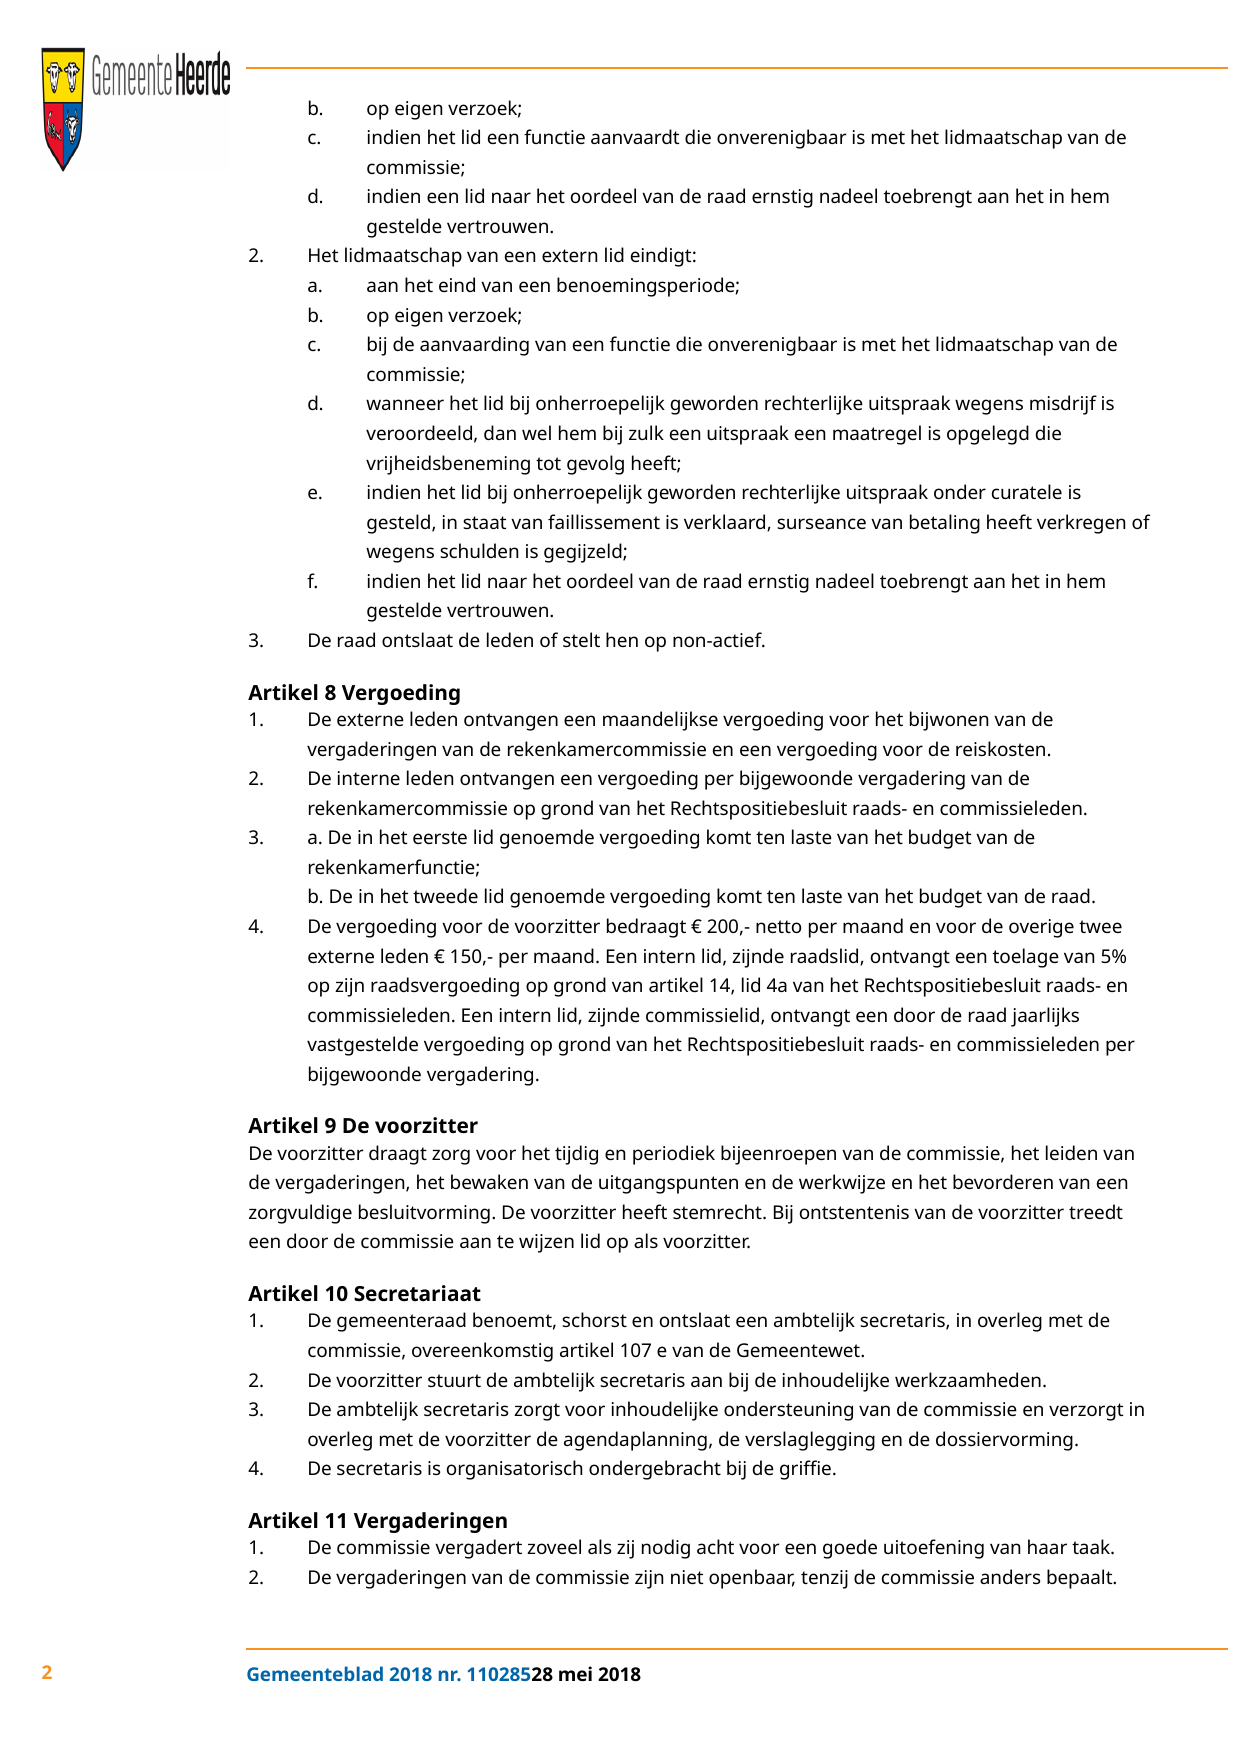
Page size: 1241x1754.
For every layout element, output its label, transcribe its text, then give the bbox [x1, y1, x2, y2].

list Het lidmaatschap van een extern lid eindigt: [248, 243, 1152, 268]
list indien het lid naar het oordeel van de raad ernstig nadeel toebrengt aan het in hem gestelde vertrouwen. [307, 568, 1152, 623]
list De externe leden ontvangen een maandelijkse vergoeding voor het bijwonen van de vergaderingen van de rekenkamercommissie en een vergoeding voor de reiskosten. [248, 706, 1152, 761]
picture [41, 47, 231, 172]
list De interne leden ontvangen een vergoeding per bijgewoonde vergadering van de rekenkamercommissie op grond van het Rechtspositiebesluit raads- en commissieleden. [248, 765, 1152, 821]
list b. De in het tweede lid genoemde vergoeding komt ten laste van het budget van de raad. [248, 884, 1152, 909]
list De voorzitter stuurt de ambtelijk secretaris aan bij de inhoudelijke werkzaamheden. [248, 1367, 1152, 1392]
list bij de aanvaarding van een functie die onverenigbaar is met het lidmaatschap van de commissie; [307, 331, 1152, 387]
list De commissie vergadert zoveel als zij nodig acht voor een goede uitoefening van haar taak. [248, 1534, 1152, 1560]
list indien een lid naar het oordeel van de raad ernstig nadeel toebrengt aan het in hem gestelde vertrouwen. [307, 183, 1152, 239]
list a. De in het eerste lid genoemde vergoeding komt ten laste van het budget van de rekenkamerfunctie; [248, 824, 1152, 880]
list indien het lid een functie aanvaardt die onverenigbaar is met het lidmaatschap van de commissie; [307, 124, 1152, 180]
list De ambtelijk secretaris zorgt voor inhoudelijke ondersteuning van de commissie en verzorgt in overleg met de voorzitter de agendaplanning, de verslaglegging en de dossiervorming. [248, 1396, 1152, 1452]
text Artikel 11 Vergaderingen [248, 1506, 1152, 1534]
list indien het lid bij onherroepelijk geworden rechterlijke uitspraak onder curatele is gesteld, in staat van faillissement is verklaard, surseance van betaling heeft verkregen of wegens schulden is gegijzeld; [307, 479, 1152, 564]
text Artikel 10 Secretariaat [248, 1279, 1152, 1308]
text De voorzitter draagt zorg voor het tijdig en periodiek bijeenroepen van de commissie, het leiden van de vergaderingen, het bewaken van de uitgangspunten en de werkwijze en het bevorderen van een zorgvuldige besluitvorming. De voorzitter heeft stemrecht. Bij ontstentenis van de voorzitter treedt een door de commissie aan te wijzen lid op als voorzitter. [248, 1140, 1152, 1254]
text Artikel 8 Vergoeding [248, 678, 1152, 706]
list De vergoeding voor de voorzitter bedraagt € 200,- netto per maand en voor de overige twee externe leden € 150,- per maand. Een intern lid, zijnde raadslid, ontvangt een toelage van 5% op zijn raadsvergoeding op grond van artikel 14, lid 4a van het Rechtspositiebesluit raads- en commissieleden. Een intern lid, zijnde commissielid, ontvangt een door de raad jaarlijks vastgestelde vergoeding op grond van het Rechtspositiebesluit raads- en commissieleden per bijgewoonde vergadering. [248, 913, 1152, 1087]
list De gemeenteraad benoemt, schorst en ontslaat een ambtelijk secretaris, in overleg met de commissie, overeenkomstig artikel 107 e van de Gemeentewet. [248, 1308, 1152, 1363]
list De secretaris is organisatorisch ondergebracht bij de griffie. [248, 1456, 1152, 1481]
list De vergaderingen van de commissie zijn niet openbaar, tenzij de commissie anders bepaalt. [248, 1564, 1152, 1590]
text Artikel 9 De voorzitter [248, 1112, 1152, 1140]
list wanneer het lid bij onherroepelijk geworden rechterlijke uitspraak wegens misdrijf is veroordeeld, dan wel hem bij zulk een uitspraak een maatregel is opgelegd die vrijheidsbeneming tot gevolg heeft; [307, 391, 1152, 476]
list De raad ontslaat de leden of stelt hen op non-actief. [248, 627, 1152, 653]
list aan het eind van een benoemingsperiode; [307, 272, 1152, 298]
list op eigen verzoek; [307, 95, 1152, 121]
list op eigen verzoek; [307, 302, 1152, 328]
